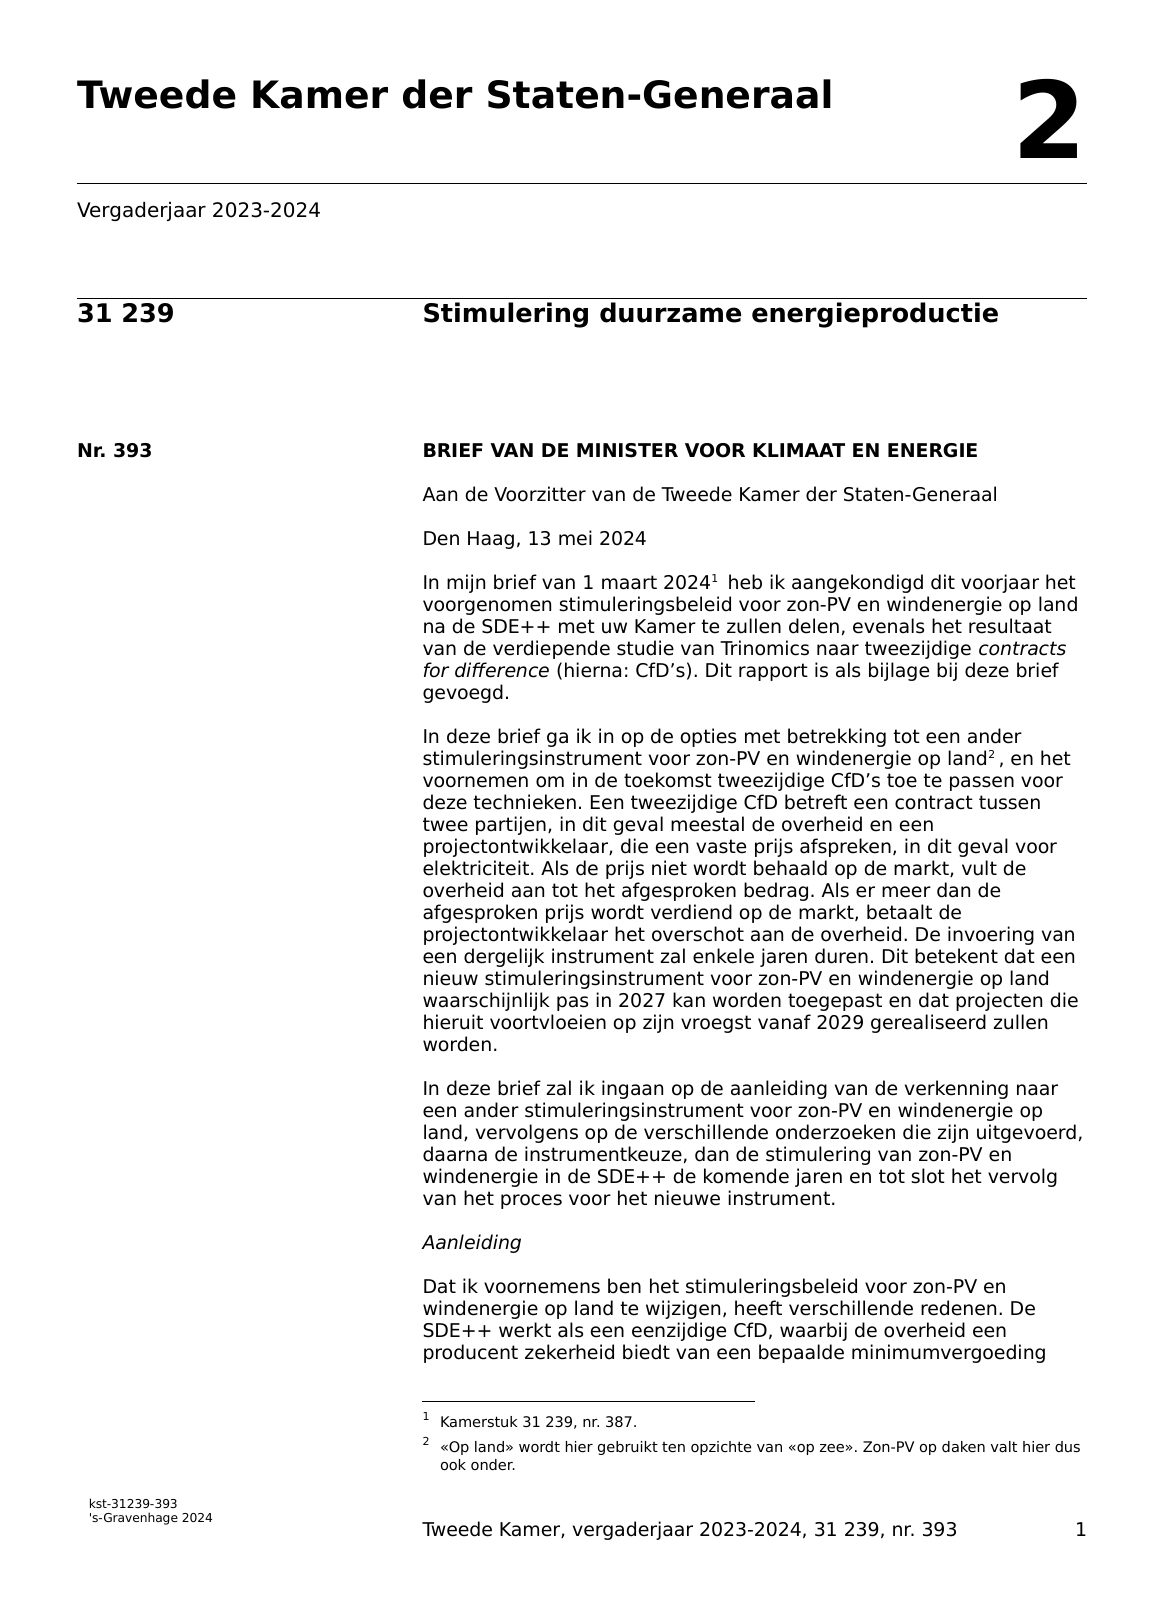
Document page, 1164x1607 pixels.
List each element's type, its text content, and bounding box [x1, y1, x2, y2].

text In deze brief zal ik ingaan op de aanleiding van de verkenning naar een ander stimuleringsinstrument voor zon-PV en windenergie op land, vervolgens op de verschillende onderzoeken die zijn uitgevoerd, daarna de instrumentkeuze, dan de stimulering van zon-PV en windenergie in de SDE++ de komende jaren en tot slot het vervolg van het proces voor het nieuwe instrument. [422, 1078, 1087, 1210]
text Kamerstuk 31 239, nr. 387. [422, 1410, 1087, 1432]
subtitle Aanleiding [422, 1232, 1087, 1254]
text In deze brief ga ik in op de opties met betrekking tot een ander stimuleringsinstrument voor zon-PV en windenergie op land, en het voornemen om in de toekomst tweezijdige CfD’s toe te passen voor deze technieken. Een tweezijdige CfD betreft een contract tussen twee partijen, in dit geval meestal de overheid en een projectontwikkelaar, die een vaste prijs afspreken, in dit geval voor elektriciteit. Als de prijs niet wordt behaald op de markt, vult de overheid aan tot het afgesproken bedrag. Als er meer dan de afgesproken prijs wordt verdiend op de markt, betaalt de projectontwikkelaar het overschot aan de overheid. De invoering van een dergelijk instrument zal enkele jaren duren. Dit betekent dat een nieuw stimuleringsinstrument voor zon-PV en windenergie op land waarschijnlijk pas in 2027 kan worden toegepast en dat projecten die hieruit voortvloeien op zijn vroegst vanaf 2029 gerealiseerd zullen worden. [422, 726, 1087, 1056]
text «Op land» wordt hier gebruikt ten opzichte van «op zee». Zon-PV op daken valt hier dus ook onder. [422, 1435, 1087, 1474]
table_cell Vergaderjaar 2023-2024 [77, 184, 1087, 298]
subtitle Nr. 393 BRIEF VAN DE MINISTER VOOR KLIMAAT EN ENERGIE [77, 440, 1087, 462]
text Den Haag, 13 mei 2024 [422, 528, 1087, 550]
text Aan de Voorzitter van de Tweede Kamer der Staten-Generaal [422, 484, 1087, 506]
table_header 2 [886, 59, 1087, 183]
table_header Tweede Kamer der Staten-Generaal [77, 59, 886, 183]
text kst-31239-393 [88, 1497, 323, 1511]
text 's-Gravenhage 2024 [88, 1511, 323, 1525]
text Dat ik voornemens ben het stimuleringsbeleid voor zon-PV en windenergie op land te wijzigen, heeft verschillende redenen. De SDE++ werkt als een eenzijdige CfD, waarbij de overheid een producent zekerheid biedt van een bepaalde minimumvergoeding [422, 1276, 1087, 1364]
text In mijn brief van 1 maart 2024 heb ik aangekondigd dit voorjaar het voorgenomen stimuleringsbeleid voor zon-PV en windenergie op land na de SDE++ met uw Kamer te zullen delen, evenals het resultaat van de verdiepende studie van Trinomics naar tweezijdige contracts for difference (hierna: CfD’s). Dit rapport is als bijlage bij deze brief gevoegd. [422, 572, 1087, 704]
subtitle 31 239 Stimulering duurzame energieproductie [77, 299, 1087, 329]
